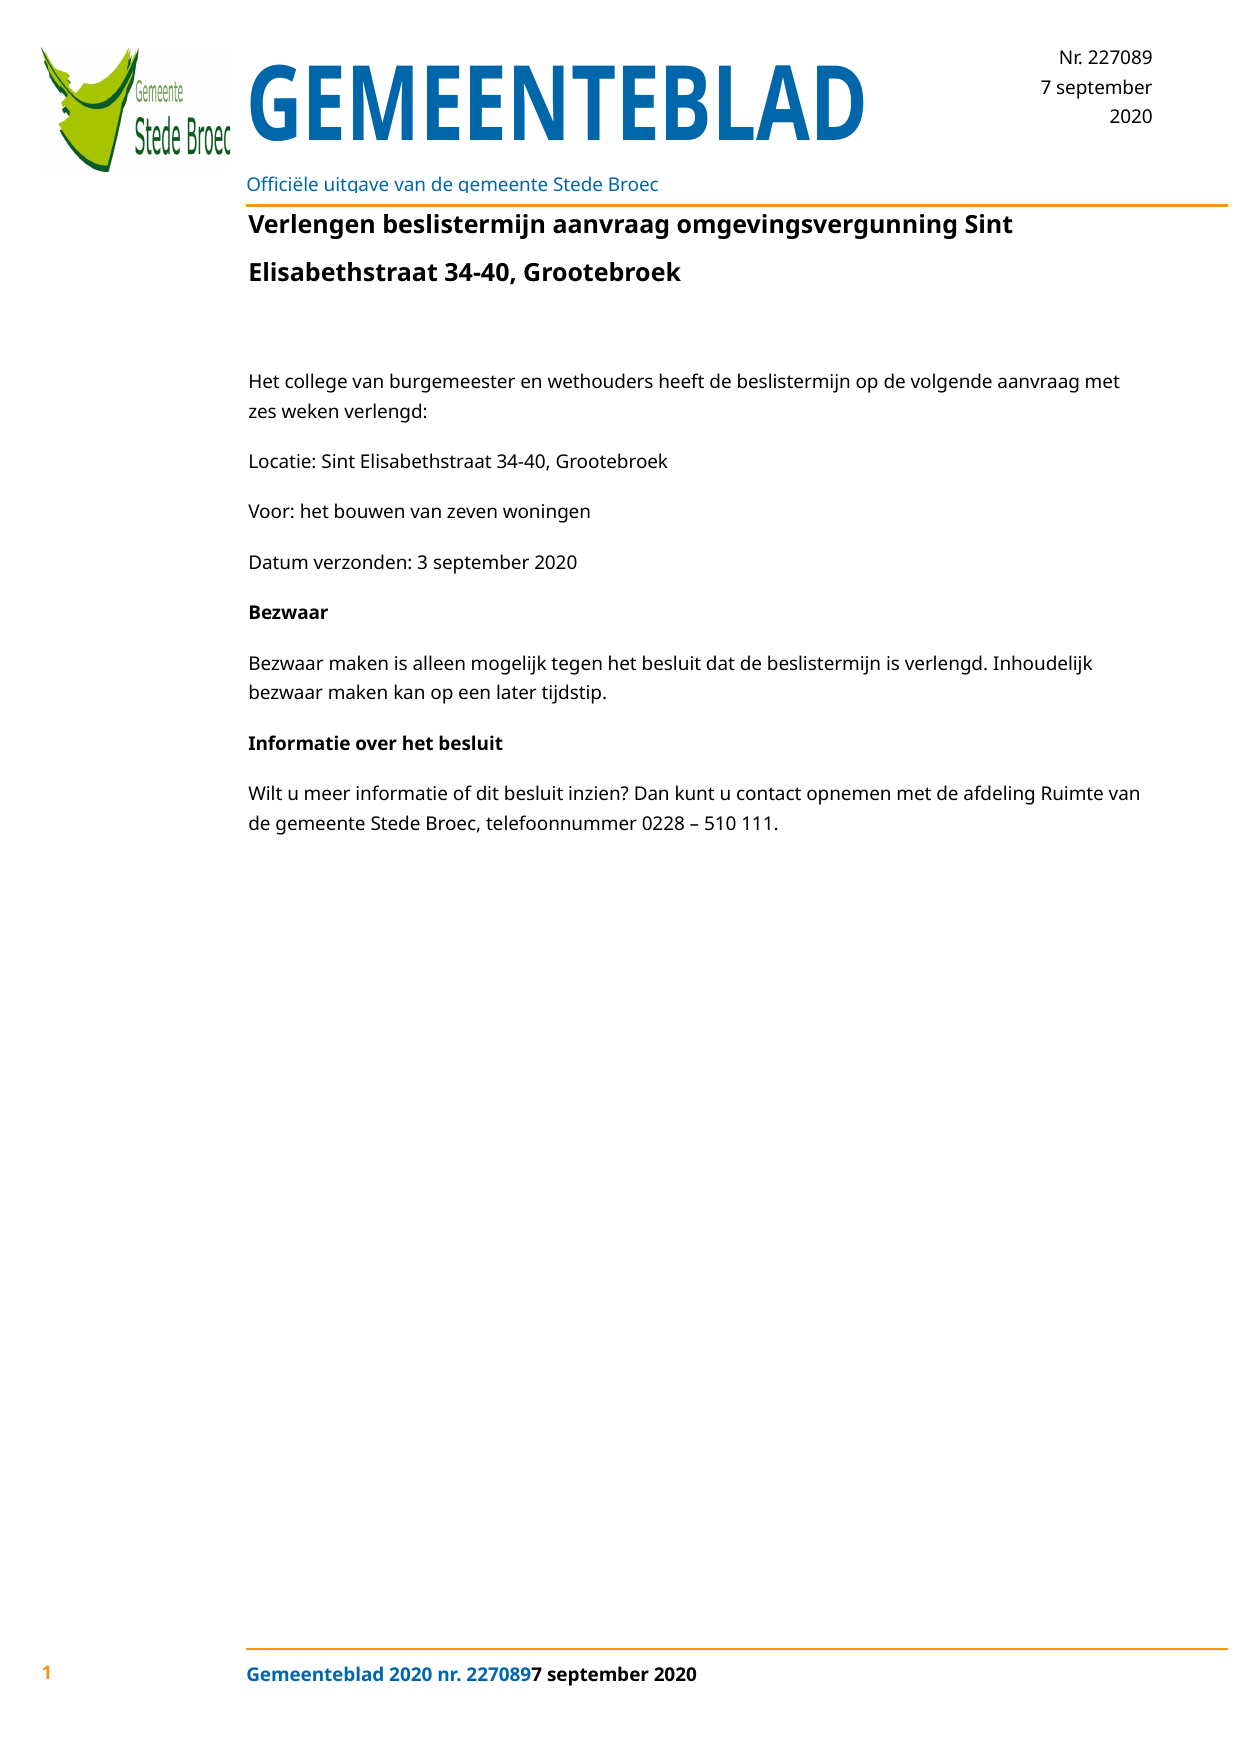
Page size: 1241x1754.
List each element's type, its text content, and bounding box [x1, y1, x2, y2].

text Bezwaar maken is alleen mogelijk tegen het besluit dat de beslistermijn is verlengd. Inhoudelijk bezwaar maken kan op een later tijdstip. [248, 650, 1152, 705]
text Informatie over het besluit [248, 730, 1152, 756]
text Voor: het bouwen van zeven woningen [248, 499, 1152, 524]
text Bezwaar [248, 599, 1152, 625]
text Locatie: Sint Elisabethstraat 34-40, Grootebroek [248, 448, 1152, 474]
text Wilt u meer informatie of dit besluit inzien? Dan kunt u contact opnemen met de afdeling Ruimte van de gemeente Stede Broec, telefoonnummer 0228 – 510 111. [248, 780, 1152, 836]
picture [41, 47, 231, 172]
text Datum verzonden: 3 september 2020 [248, 549, 1152, 575]
text Verlengen beslistermijn aanvraag omgevingsvergunning Sint Elisabethstraat 34-40, Grootebroek [248, 207, 1152, 288]
text Het college van burgemeester en wethouders heeft de beslistermijn op de volgende aanvraag met zes weken verlengd: [248, 368, 1152, 424]
